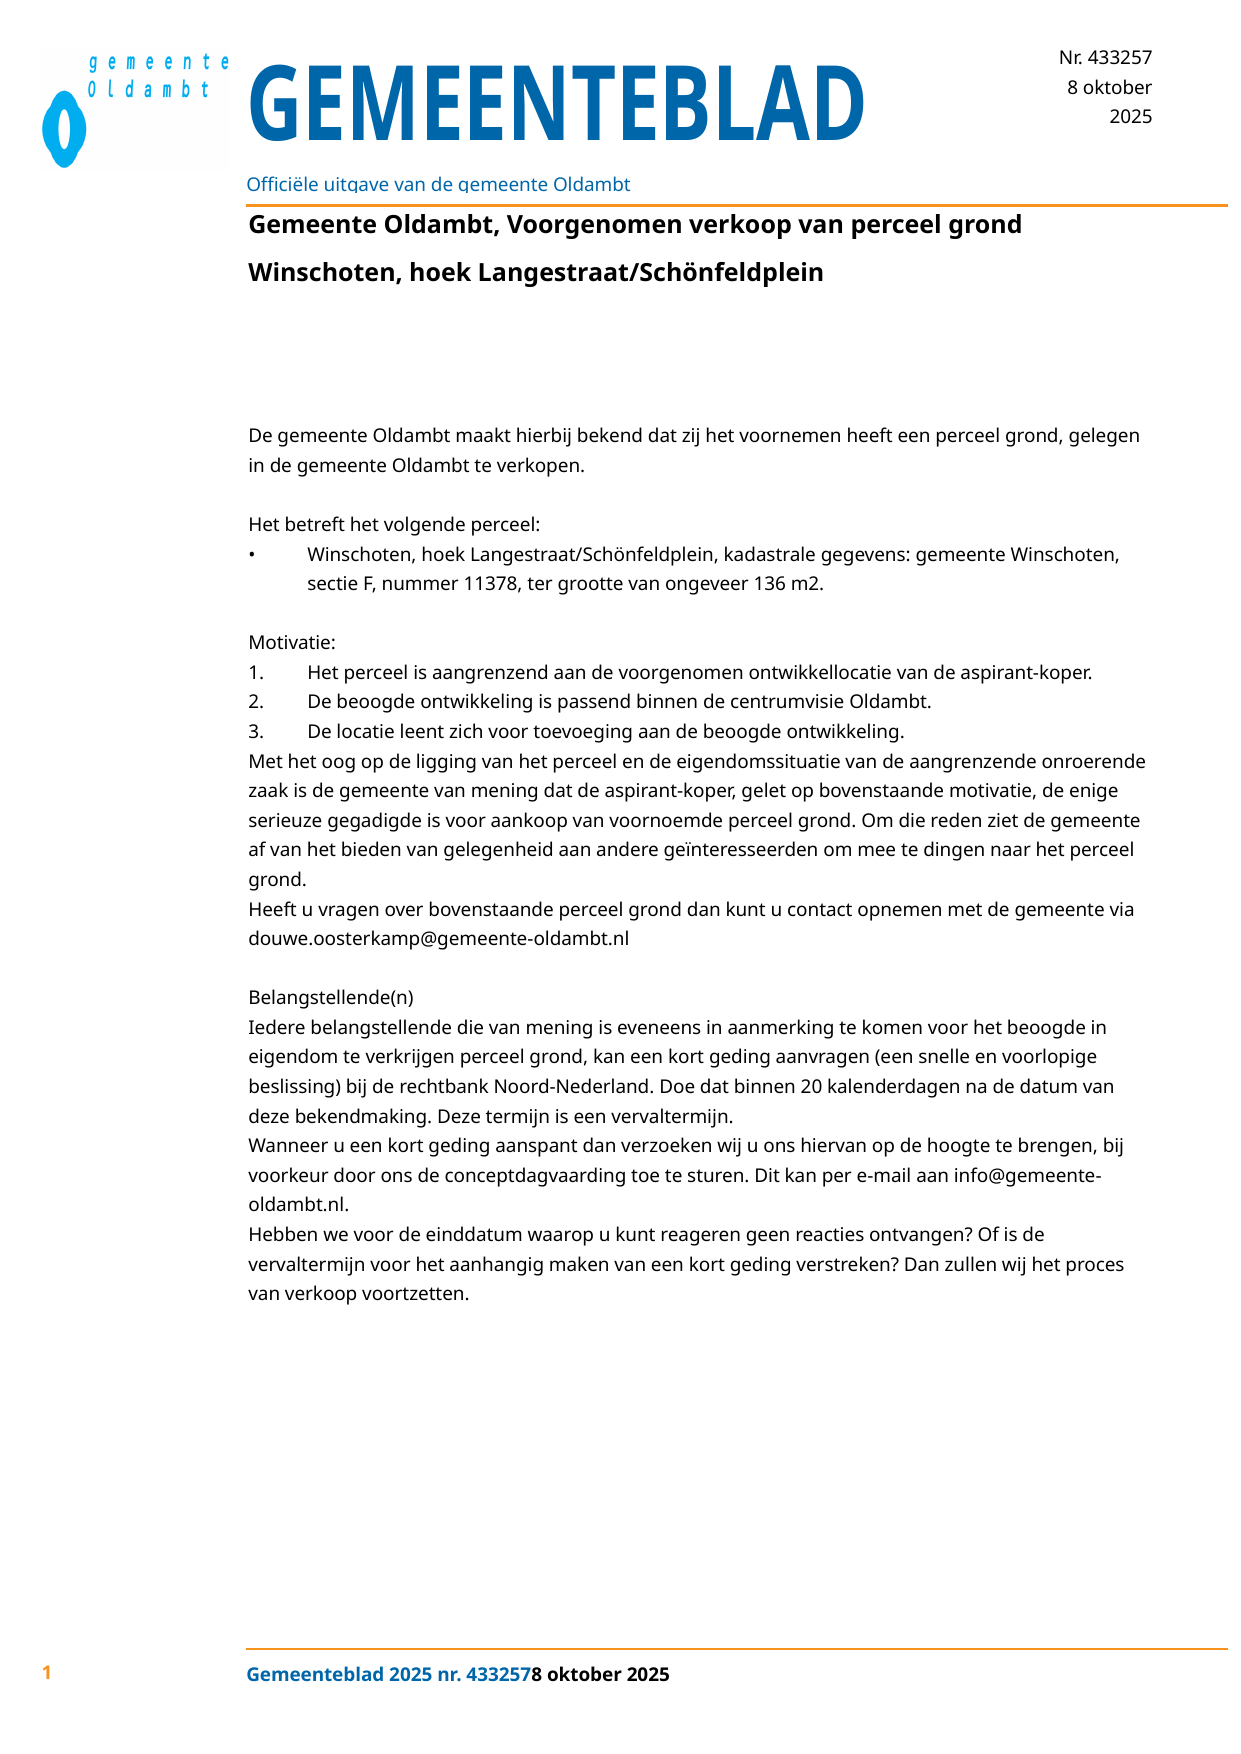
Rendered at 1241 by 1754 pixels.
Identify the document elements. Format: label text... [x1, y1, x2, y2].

text Heeft u vragen over bovenstaande perceel grond dan kunt u contact opnemen met de gemeente via douwe.oosterkamp@gemeente-oldambt.nl [248, 896, 1152, 951]
text Wanneer u een kort geding aanspant dan verzoeken wij u ons hiervan op de hoogte te brengen, bij voorkeur door ons de conceptdagvaarding toe te sturen. Dit kan per e-mail aan info@gemeente-oldambt.nl. [248, 1132, 1152, 1217]
text Iedere belangstellende die van mening is eveneens in aanmerking te komen voor het beoogde in eigendom te verkrijgen perceel grond, kan een kort geding aanvragen (een snelle en voorlopige beslissing) bij de rechtbank Noord-Nederland. Doe dat binnen 20 kalenderdagen na de datum van deze bekendmaking. Deze termijn is een vervaltermijn. [248, 1014, 1152, 1129]
text De gemeente Oldambt maakt hierbij bekend dat zij het voornemen heeft een perceel grond, gelegen in de gemeente Oldambt te verkopen. [248, 422, 1152, 478]
text Hebben we voor de einddatum waarop u kunt reageren geen reacties ontvangen? Of is de vervaltermijn voor het aanhangig maken van een kort geding verstreken? Dan zullen wij het proces van verkoop voortzetten. [248, 1221, 1152, 1306]
text Met het oog op de ligging van het perceel en de eigendomssituatie van de aangrenzende onroerende zaak is de gemeente van mening dat de aspirant-koper, gelet op bovenstaande motivatie, de enige serieuze gegadigde is voor aankoop van voornoemde perceel grond. Om die reden ziet de gemeente af van het bieden van gelegenheid aan andere geïnteresseerden om mee te dingen naar het perceel grond. [248, 748, 1152, 892]
list De beoogde ontwikkeling is passend binnen de centrumvisie Oldambt. [248, 689, 1152, 714]
text Belangstellende(n) [248, 984, 1152, 1010]
text Het betreft het volgende perceel: [248, 511, 1152, 537]
list Het perceel is aangrenzend aan de voorgenomen ontwikkellocatie van de aspirant-koper. [248, 659, 1152, 685]
picture [41, 47, 231, 172]
text Motivatie: [248, 629, 1152, 655]
list De locatie leent zich voor toevoeging aan de beoogde ontwikkeling. [248, 718, 1152, 744]
text Gemeente Oldambt, Voorgenomen verkoop van perceel grond Winschoten, hoek Langestraat/Schönfeldplein [248, 207, 1152, 288]
list Winschoten, hoek Langestraat/Schönfeldplein, kadastrale gegevens: gemeente Winschoten, sectie F, nummer 11378, ter grootte van ongeveer 136 m2. [248, 541, 1152, 596]
